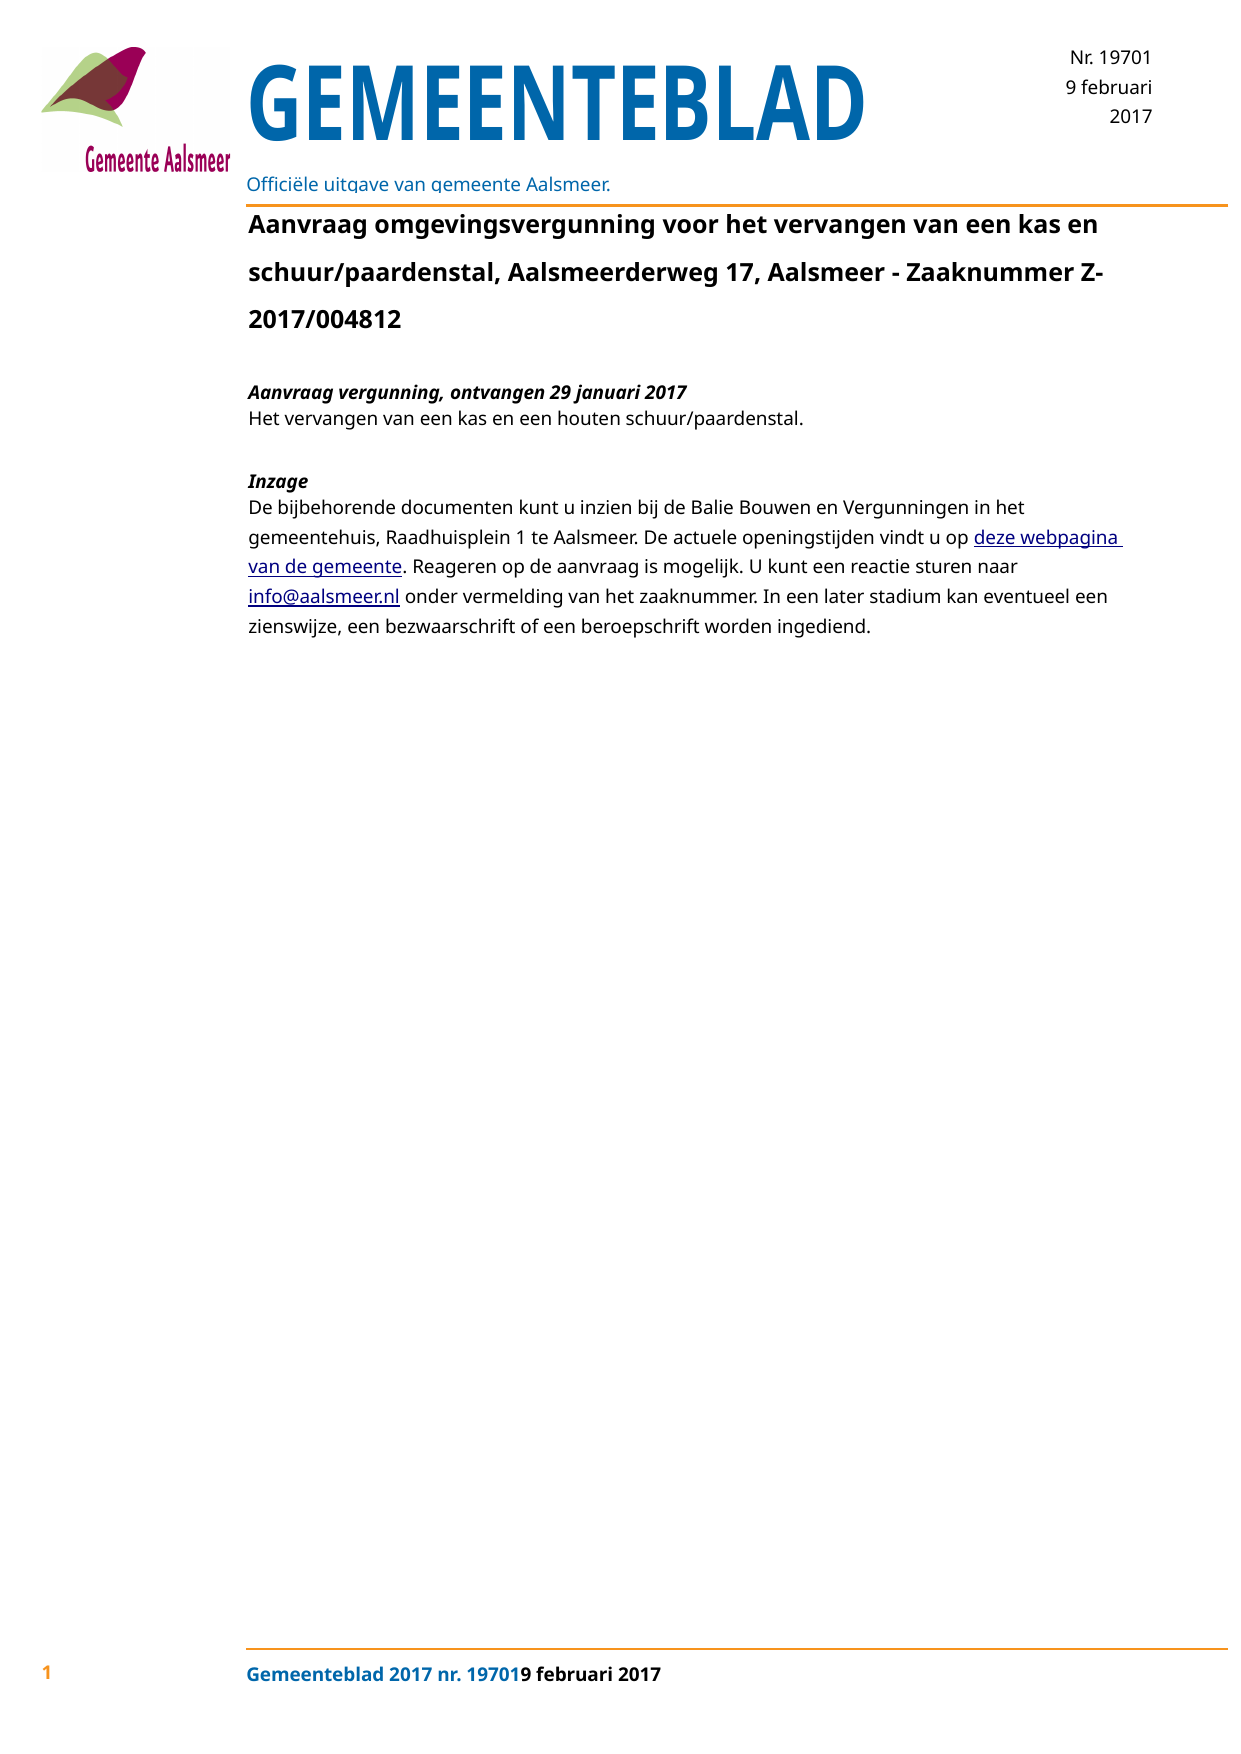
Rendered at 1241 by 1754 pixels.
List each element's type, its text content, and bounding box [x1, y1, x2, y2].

picture [41, 47, 231, 172]
text Aanvraag omgevingsvergunning voor het vervangen van een kas en schuur/paardenstal, Aalsmeerderweg 17, Aalsmeer - Zaaknummer Z-2017/004812 [248, 207, 1152, 336]
text De bijbehorende documenten kunt u inzien bij de Balie Bouwen en Vergunningen in het gemeentehuis, Raadhuisplein 1 te Aalsmeer. De actuele openingstijden vindt u op deze webpagina van de gemeente. Reageren op de aanvraag is mogelijk. U kunt een reactie sturen naar info@aalsmeer.nl onder vermelding van het zaaknummer. In een later stadium kan eventueel een zienswijze, een bezwaarschrift of een beroepschrift worden ingediend. [248, 494, 1152, 638]
text ​ [248, 663, 1152, 689]
text Inzage [248, 469, 1152, 494]
text Aanvraag vergunning, ontvangen 29 januari 2017 [248, 379, 1152, 405]
text Het vervangen van een kas en een houten schuur/paardenstal. [248, 405, 1152, 431]
